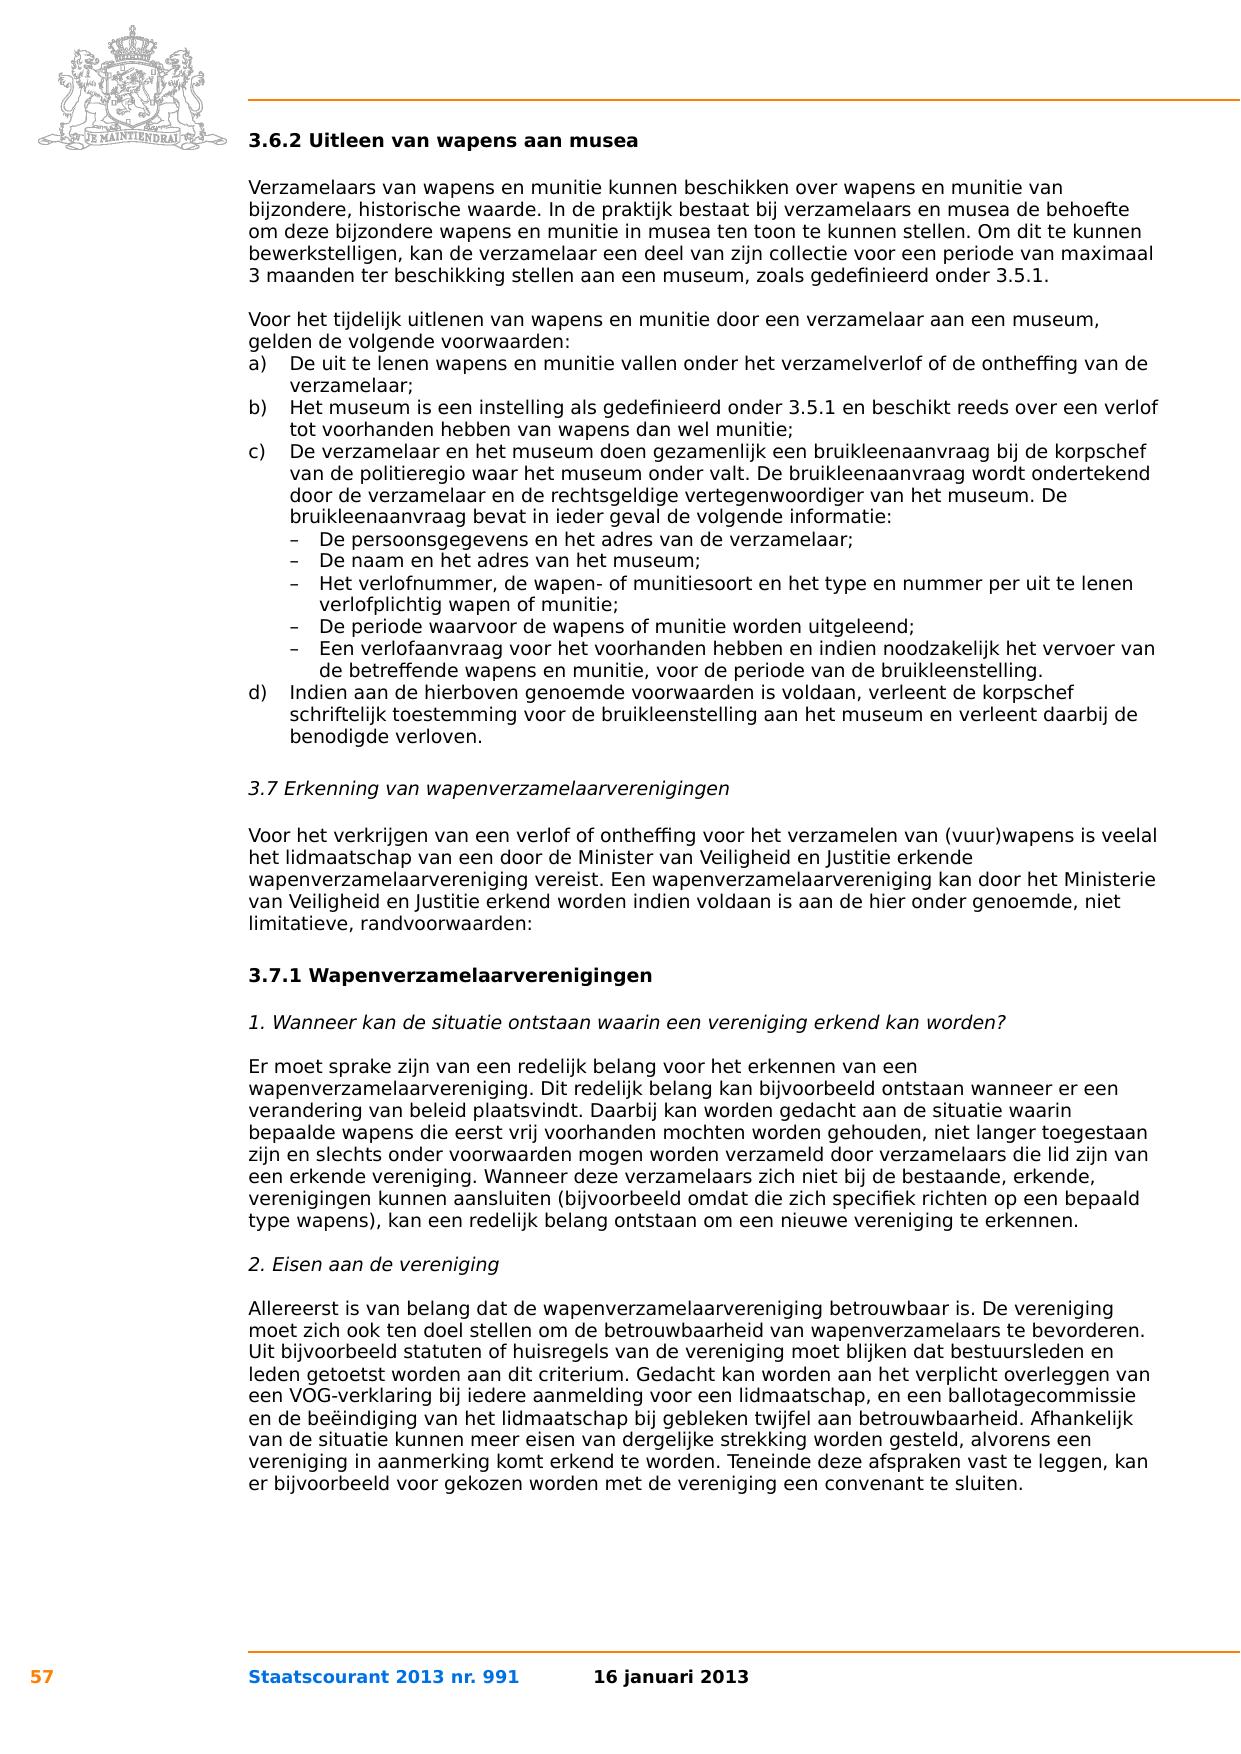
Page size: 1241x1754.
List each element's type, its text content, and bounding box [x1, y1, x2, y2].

text b) Het museum is een instelling als gedefinieerd onder 3.5.1 en beschikt reeds over een verlof tot voorhanden hebben van wapens dan wel munitie; [248, 397, 1163, 441]
text Er moet sprake zijn van een redelijk belang voor het erkennen van een wapenverzamelaarvereniging. Dit redelijk belang kan bijvoorbeeld ontstaan wanneer er een verandering van beleid plaatsvindt. Daarbij kan worden gedacht aan de situatie waarin bepaalde wapens die eerst vrij voorhanden mochten worden gehouden, niet langer toegestaan zijn en slechts onder voorwaarden mogen worden verzameld door verzamelaars die lid zijn van een erkende vereniging. Wanneer deze verzamelaars zich niet bij de bestaande, erkende, verenigingen kunnen aansluiten (bijvoorbeeld omdat die zich specifiek richten op een bepaald type wapens), kan een redelijk belang ontstaan om een nieuwe vereniging te erkennen. [248, 1056, 1163, 1232]
text – De periode waarvoor de wapens of munitie worden uitgeleend; [289, 616, 1163, 638]
text – Het verlofnummer, de wapen- of munitiesoort en het type en nummer per uit te lenen verlofplichtig wapen of munitie; [289, 572, 1163, 616]
text Voor het verkrijgen van een verlof of ontheffing voor het verzamelen van (vuur)wapens is veelal het lidmaatschap van een door de Minister van Veiligheid en Justitie erkende wapenverzamelaarvereniging vereist. Een wapenverzamelaarvereniging kan door het Ministerie van Veiligheid en Justitie erkend worden indien voldaan is aan de hier onder genoemde, niet limitatieve, randvoorwaarden: [248, 825, 1163, 935]
picture [38, 25, 227, 150]
subtitle 3.7.1 Wapenverzamelaarverenigingen [248, 965, 1163, 987]
subtitle 1. Wanneer kan de situatie ontstaan waarin een vereniging erkend kan worden? [248, 1012, 1163, 1034]
text Verzamelaars van wapens en munitie kunnen beschikken over wapens en munitie van bijzondere, historische waarde. In de praktijk bestaat bij verzamelaars en musea de behoefte om deze bijzondere wapens en munitie in musea ten toon te kunnen stellen. Om dit te kunnen bewerkstelligen, kan de verzamelaar een deel van zijn collectie voor een periode van maximaal 3 maanden ter beschikking stellen aan een museum, zoals gedefinieerd onder 3.5.1. [248, 177, 1163, 287]
text – De persoonsgegevens en het adres van de verzamelaar; [289, 528, 1163, 550]
subtitle 2. Eisen aan de vereniging [248, 1254, 1163, 1276]
text – Een verlofaanvraag voor het voorhanden hebben en indien noodzakelijk het vervoer van de betreffende wapens en munitie, voor de periode van de bruikleenstelling. [289, 638, 1163, 682]
text d) Indien aan de hierboven genoemde voorwaarden is voldaan, verleent de korpschef schriftelijk toestemming voor de bruikleenstelling aan het museum en verleent daarbij de benodigde verloven. [248, 682, 1163, 748]
text c) De verzamelaar en het museum doen gezamenlijk een bruikleenaanvraag bij de korpschef van de politieregio waar het museum onder valt. De bruikleenaanvraag wordt ondertekend door de verzamelaar en de rechtsgeldige vertegenwoordiger van het museum. De bruikleenaanvraag bevat in ieder geval de volgende informatie: [248, 441, 1163, 528]
text a) De uit te lenen wapens en munitie vallen onder het verzamelverlof of de ontheffing van de verzamelaar; [248, 353, 1163, 397]
text Allereerst is van belang dat de wapenverzamelaarvereniging betrouwbaar is. De vereniging moet zich ook ten doel stellen om de betrouwbaarheid van wapenverzamelaars te bevorderen. Uit bijvoorbeeld statuten of huisregels van de vereniging moet blijken dat bestuursleden en leden getoetst worden aan dit criterium. Gedacht kan worden aan het verplicht overleggen van een VOG-verklaring bij iedere aanmelding voor een lidmaatschap, en een ballotagecommissie en de beëindiging van het lidmaatschap bij gebleken twijfel aan betrouwbaarheid. Afhankelijk van de situatie kunnen meer eisen van dergelijke strekking worden gesteld, alvorens een vereniging in aanmerking komt erkend te worden. Teneinde deze afspraken vast te leggen, kan er bijvoorbeeld voor gekozen worden met de vereniging een convenant te sluiten. [248, 1297, 1163, 1495]
text – De naam en het adres van het museum; [289, 550, 1163, 572]
subtitle 3.6.2 Uitleen van wapens aan musea [248, 130, 1163, 152]
subtitle 3.7 Erkenning van wapenverzamelaarverenigingen [248, 778, 1163, 800]
text Voor het tijdelijk uitlenen van wapens en munitie door een verzamelaar aan een museum, gelden de volgende voorwaarden: [248, 309, 1163, 353]
